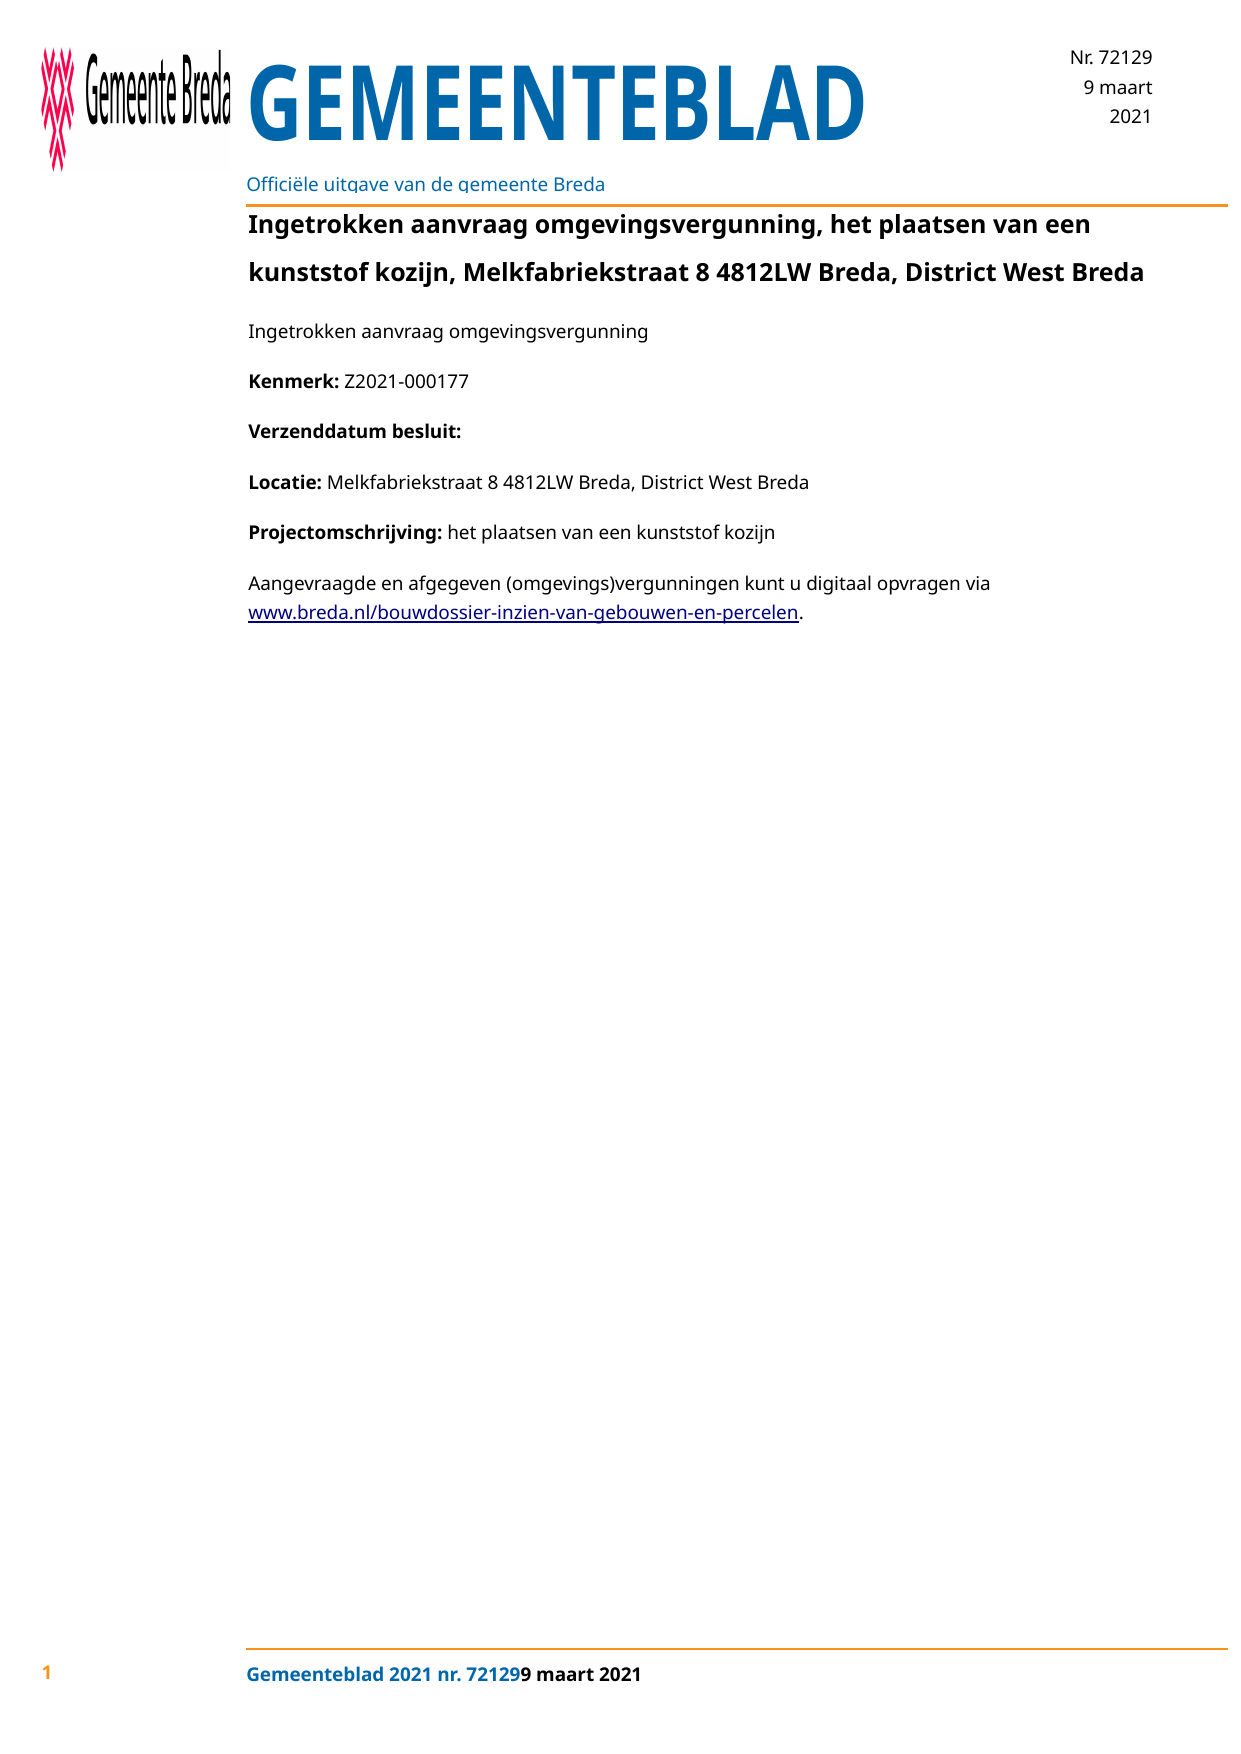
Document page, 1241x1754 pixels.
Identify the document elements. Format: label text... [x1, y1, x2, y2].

text Projectomschrijving: het plaatsen van een kunststof kozijn [248, 519, 1152, 545]
text Verzenddatum besluit: [248, 419, 1152, 444]
text Ingetrokken aanvraag omgevingsvergunning [248, 318, 1152, 344]
text Ingetrokken aanvraag omgevingsvergunning, het plaatsen van een kunststof kozijn, Melkfabriekstraat 8 4812LW Breda, District West Breda [248, 207, 1152, 288]
text Locatie: Melkfabriekstraat 8 4812LW Breda, District West Breda [248, 469, 1152, 495]
text Aangevraagde en afgegeven (omgevings)vergunningen kunt u digitaal opvragen via www.breda.nl/bouwdossier-inzien-van-gebouwen-en-percelen. [248, 570, 1152, 625]
picture [41, 47, 231, 172]
text Kenmerk: Z2021-000177 [248, 368, 1152, 394]
